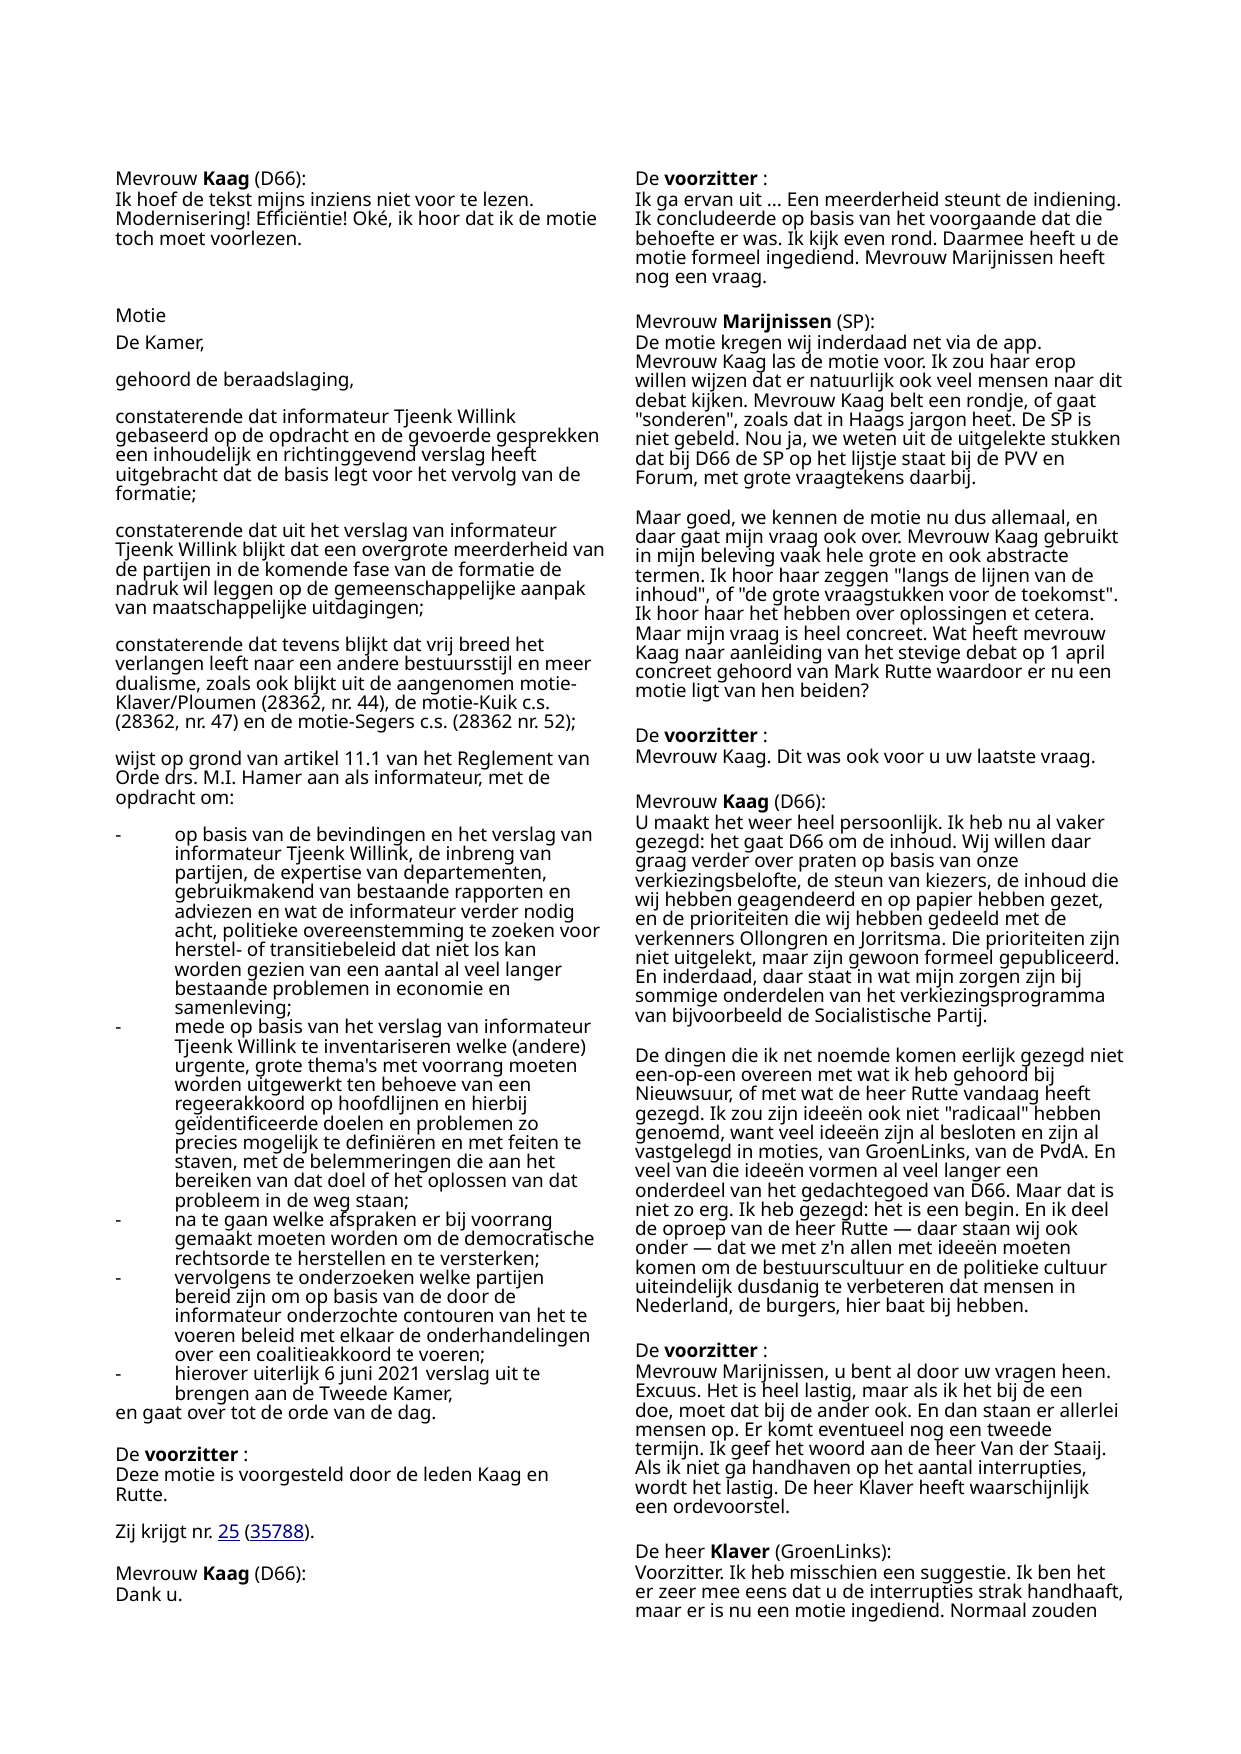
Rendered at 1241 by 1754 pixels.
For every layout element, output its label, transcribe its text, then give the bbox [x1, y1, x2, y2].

text Mevrouw Kaag (D66): [115, 165, 605, 191]
text De voorzitter : [635, 1337, 1125, 1363]
text constaterende dat uit het verslag van informateur Tjeenk Willink blijkt dat een overgrote meerderheid van de partijen in de komende fase van de formatie de nadruk wil leggen op de gemeenschappelijke aanpak van maatschappelijke uitdagingen; [115, 522, 605, 618]
text Mevrouw Kaag (D66): [635, 788, 1125, 814]
text Deze motie is voorgesteld door de leden Kaag en Rutte. [115, 1466, 605, 1505]
list hierover uiterlijk 6 juni 2021 verslag uit te brengen aan de Tweede Kamer, [115, 1365, 605, 1404]
list op basis van de bevindingen en het verslag van informateur Tjeenk Willink, de inbreng van partijen, de expertise van departementen, gebruikmakend van bestaande rapporten en adviezen en wat de informateur verder nodig acht, politieke overeenstemming te zoeken voor herstel- of transitiebeleid dat niet los kan worden gezien van een aantal al veel langer bestaande problemen in economie en samenleving; [115, 826, 605, 1018]
text en gaat over tot de orde van de dag. [115, 1404, 605, 1423]
text Maar goed, we kennen de motie nu dus allemaal, en daar gaat mijn vraag ook over. Mevrouw Kaag gebruikt in mijn beleving vaak hele grote en ook abstracte termen. Ik hoor haar zeggen "langs de lijnen van de inhoud", of "de grote vraagstukken voor de toekomst". Ik hoor haar het hebben over oplossingen et cetera. Maar mijn vraag is heel concreet. Wat heeft mevrouw Kaag naar aanleiding van het stevige debat op 1 april concreet gehoord van Mark Rutte waardoor er nu een motie ligt van hen beiden? [635, 509, 1125, 702]
text Mevrouw Kaag (D66): [115, 1560, 605, 1586]
text Mevrouw Kaag. Dit was ook voor u uw laatste vraag. [635, 748, 1125, 767]
text De voorzitter : [635, 165, 1125, 191]
list na te gaan welke afspraken er bij voorrang gemaakt moeten worden om de democratische rechtsorde te herstellen en te versterken; [115, 1211, 605, 1269]
text Ik hoef de tekst mijns inziens niet voor te lezen. Modernisering! Efficiëntie! Oké, ik hoor dat ik de motie toch moet voorlezen. [115, 191, 605, 249]
list vervolgens te onderzoeken welke partijen bereid zijn om op basis van de door de informateur onderzochte contouren van het te voeren beleid met elkaar de onderhandelingen over een coalitieakkoord te voeren; [115, 1269, 605, 1365]
text constaterende dat tevens blijkt dat vrij breed het verlangen leeft naar een andere bestuursstijl en meer dualisme, zoals ook blijkt uit de aangenomen motie-Klaver/Ploumen (28362, nr. 44), de motie-Kuik c.s. (28362, nr. 47) en de motie-Segers c.s. (28362 nr. 52); [115, 636, 605, 732]
text De voorzitter : [115, 1441, 605, 1466]
list mede op basis van het verslag van informateur Tjeenk Willink te inventariseren welke (andere) urgente, grote thema's met voorrang moeten worden uitgewerkt ten behoeve van een regeerakkoord op hoofdlijnen en hierbij geïdentificeerde doelen en problemen zo precies mogelijk te definiëren en met feiten te staven, met de belemmeringen die aan het bereiken van dat doel of het oplossen van dat probleem in de weg staan; [115, 1018, 605, 1211]
text Motie [115, 302, 605, 328]
text Ik ga ervan uit ... Een meerderheid steunt de indiening. Ik concludeerde op basis van het voorgaande dat die behoefte er was. Ik kijk even rond. Daarmee heeft u de motie formeel ingediend. Mevrouw Marijnissen heeft nog een vraag. [635, 191, 1125, 287]
text gehoord de beraadslaging, [115, 371, 605, 390]
text U maakt het weer heel persoonlijk. Ik heb nu al vaker gezegd: het gaat D66 om de inhoud. Wij willen daar graag verder over praten op basis van onze verkiezingsbelofte, de steun van kiezers, de inhoud die wij hebben geagendeerd en op papier hebben gezet, en de prioriteiten die wij hebben gedeeld met de verkenners Ollongren en Jorritsma. Die prioriteiten zijn niet uitgelekt, maar zijn gewoon formeel gepubliceerd. En inderdaad, daar staat in wat mijn zorgen zijn bij sommige onderdelen van het verkiezingsprogramma van bijvoorbeeld de Socialistische Partij. [635, 814, 1125, 1026]
text De voorzitter : [635, 722, 1125, 748]
text De motie kregen wij inderdaad net via de app. Mevrouw Kaag las de motie voor. Ik zou haar erop willen wijzen dat er natuurlijk ook veel mensen naar dit debat kijken. Mevrouw Kaag belt een rondje, of gaat "sonderen", zoals dat in Haags jargon heet. De SP is niet gebeld. Nou ja, we weten uit de uitgelekte stukken dat bij D66 de SP op het lijstje staat bij de PVV en Forum, met grote vraagtekens daarbij. [635, 334, 1125, 488]
text Mevrouw Marijnissen, u bent al door uw vragen heen. Excuus. Het is heel lastig, maar als ik het bij de een doe, moet dat bij de ander ook. En dan staan er allerlei mensen op. Er komt eventueel nog een tweede termijn. Ik geef het woord aan de heer Van der Staaij. Als ik niet ga handhaven op het aantal interrupties, wordt het lastig. De heer Klaver heeft waarschijnlijk een ordevoorstel. [635, 1363, 1125, 1517]
text wijst op grond van artikel 11.1 van het Reglement van Orde drs. M.I. Hamer aan als informateur, met de opdracht om: [115, 750, 605, 808]
text Mevrouw Marijnissen (SP): [635, 308, 1125, 334]
text constaterende dat informateur Tjeenk Willink gebaseerd op de opdracht en de gevoerde gesprekken een inhoudelijk en richtinggevend verslag heeft uitgebracht dat de basis legt voor het vervolg van de formatie; [115, 408, 605, 504]
text De Kamer, [115, 334, 605, 353]
text Voorzitter. Ik heb misschien een suggestie. Ik ben het er zeer mee eens dat u de interrupties strak handhaaft, maar er is nu een motie ingediend. Normaal zouden [635, 1564, 1125, 1622]
text Dank u. [115, 1586, 605, 1605]
text De heer Klaver (GroenLinks): [635, 1538, 1125, 1564]
text Zij krijgt nr. 25 (35788). [115, 1523, 605, 1542]
text De dingen die ik net noemde komen eerlijk gezegd niet een-op-een overeen met wat ik heb gehoord bij Nieuwsuur, of met wat de heer Rutte vandaag heeft gezegd. Ik zou zijn ideeën ook niet "radicaal" hebben genoemd, want veel ideeën zijn al besloten en zijn al vastgelegd in moties, van GroenLinks, van de PvdA. En veel van die ideeën vormen al veel langer een onderdeel van het gedachtegoed van D66. Maar dat is niet zo erg. Ik heb gezegd: het is een begin. En ik deel de oproep van de heer Rutte — daar staan wij ook onder — dat we met z'n allen met ideeën moeten komen om de bestuurscultuur en de politieke cultuur uiteindelijk dusdanig te verbeteren dat mensen in Nederland, de burgers, hier baat bij hebben. [635, 1047, 1125, 1316]
